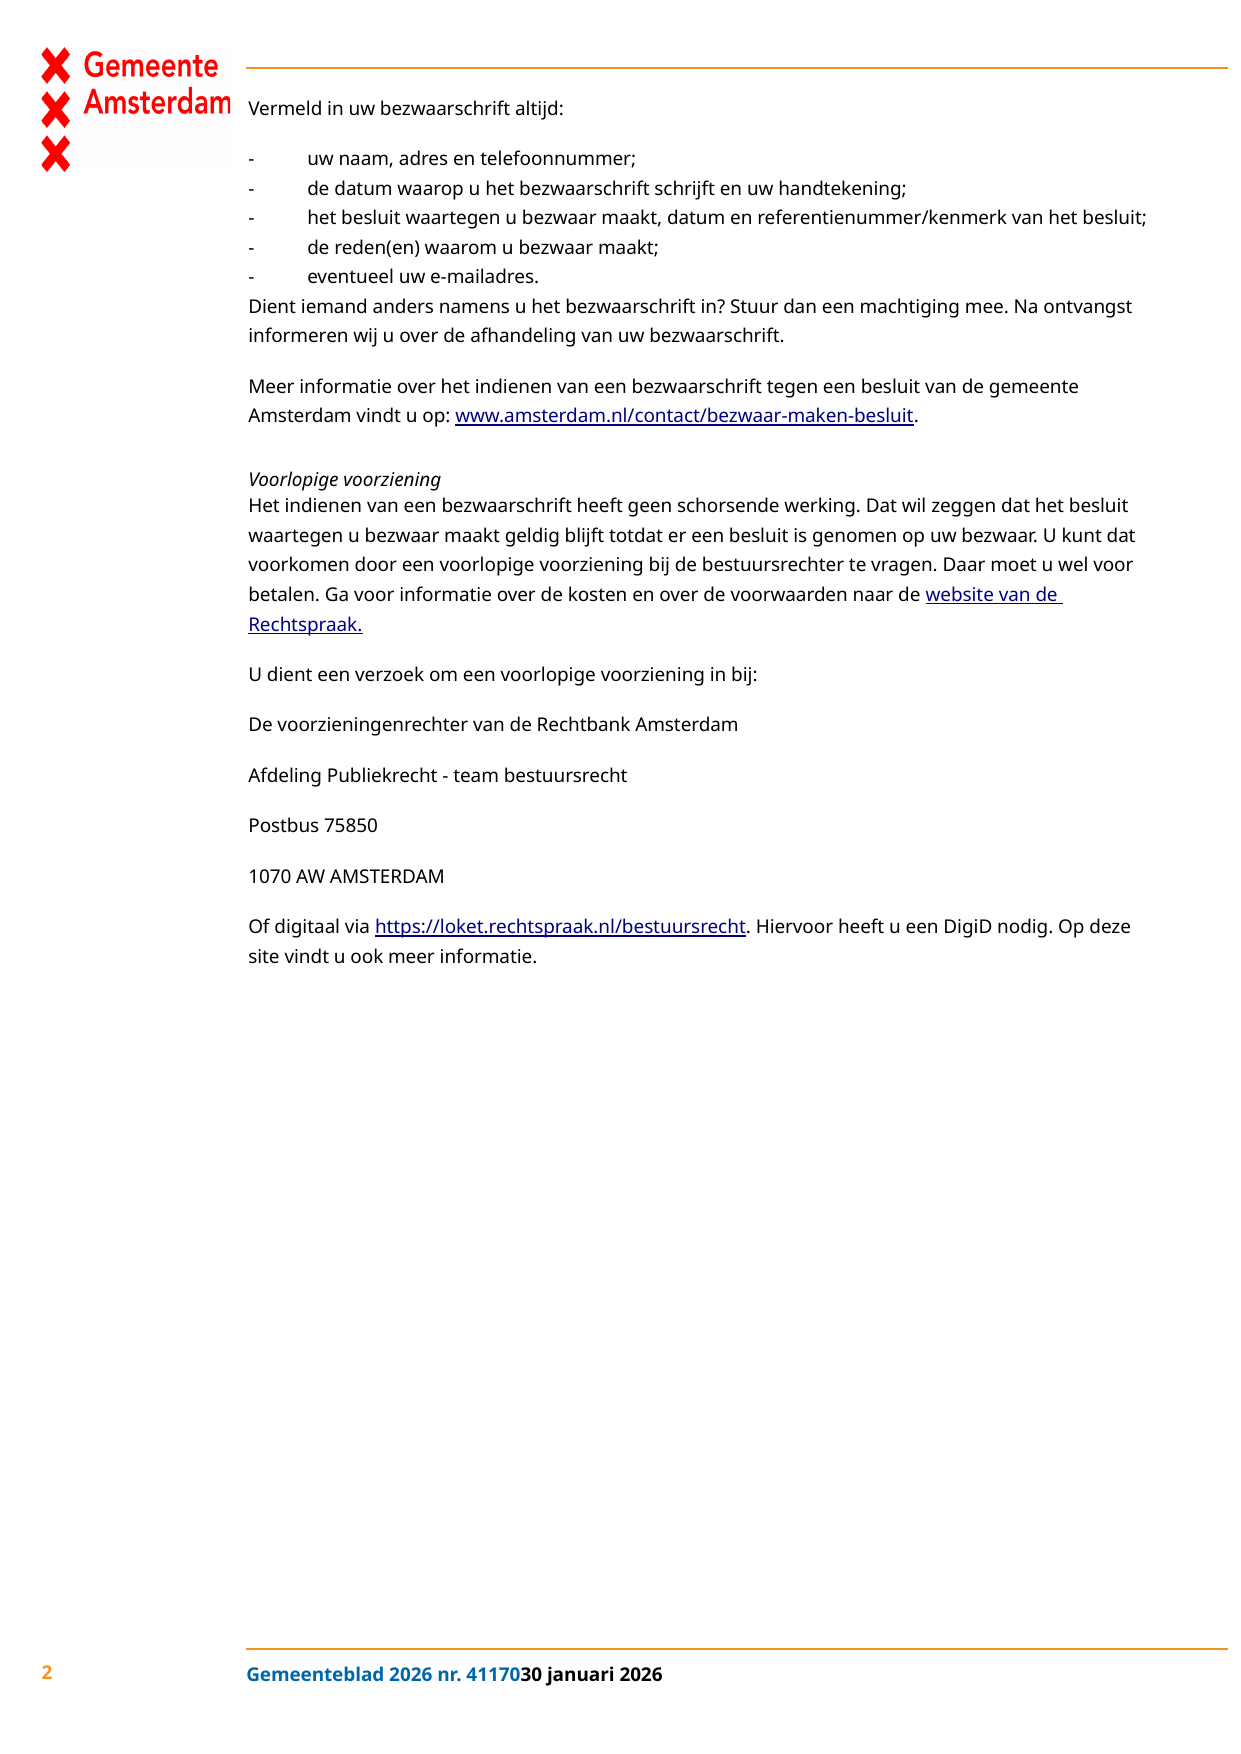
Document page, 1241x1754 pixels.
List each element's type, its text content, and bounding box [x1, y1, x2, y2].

list het besluit waartegen u bezwaar maakt, datum en referentienummer/kenmerk van het besluit; [248, 204, 1152, 230]
text Postbus 75850 [248, 812, 1152, 838]
text De voorzieningenrechter van de Rechtbank Amsterdam [248, 712, 1152, 737]
list uw naam, adres en telefoonnummer; [248, 145, 1152, 171]
picture [41, 47, 231, 172]
text 1070 AW AMSTERDAM [248, 863, 1152, 888]
list de datum waarop u het bezwaarschrift schrijft en uw handtekening; [248, 175, 1152, 201]
text Vermeld in uw bezwaarschrift altijd: [248, 95, 1152, 121]
list de reden(en) waarom u bezwaar maakt; [248, 234, 1152, 260]
text U dient een verzoek om een voorlopige voorziening in bij: [248, 661, 1152, 687]
list eventueel uw e-mailadres. [248, 263, 1152, 289]
text Dient iemand anders namens u het bezwaarschrift in? Stuur dan een machtiging mee. Na ontvangst informeren wij u over de afhandeling van uw bezwaarschrift. [248, 293, 1152, 348]
text Meer informatie over het indienen van een bezwaarschrift tegen een besluit van de gemeente Amsterdam vindt u op: www.amsterdam.nl/contact/bezwaar-maken-besluit. [248, 373, 1152, 428]
text Het indienen van een bezwaarschrift heeft geen schorsende werking. Dat wil zeggen dat het besluit waartegen u bezwaar maakt geldig blijft totdat er een besluit is genomen op uw bezwaar. U kunt dat voorkomen door een voorlopige voorziening bij de bestuursrechter te vragen. Daar moet u wel voor betalen. Ga voor informatie over de kosten en over de voorwaarden naar de website van de Rechtspraak. [248, 492, 1152, 636]
text Of digitaal via https://loket.rechtspraak.nl/bestuursrecht. Hiervoor heeft u een DigiD nodig. Op deze site vindt u ook meer informatie. [248, 913, 1152, 968]
text Voorlopige voorziening [248, 467, 1152, 492]
text Afdeling Publiekrecht - team bestuursrecht [248, 762, 1152, 788]
